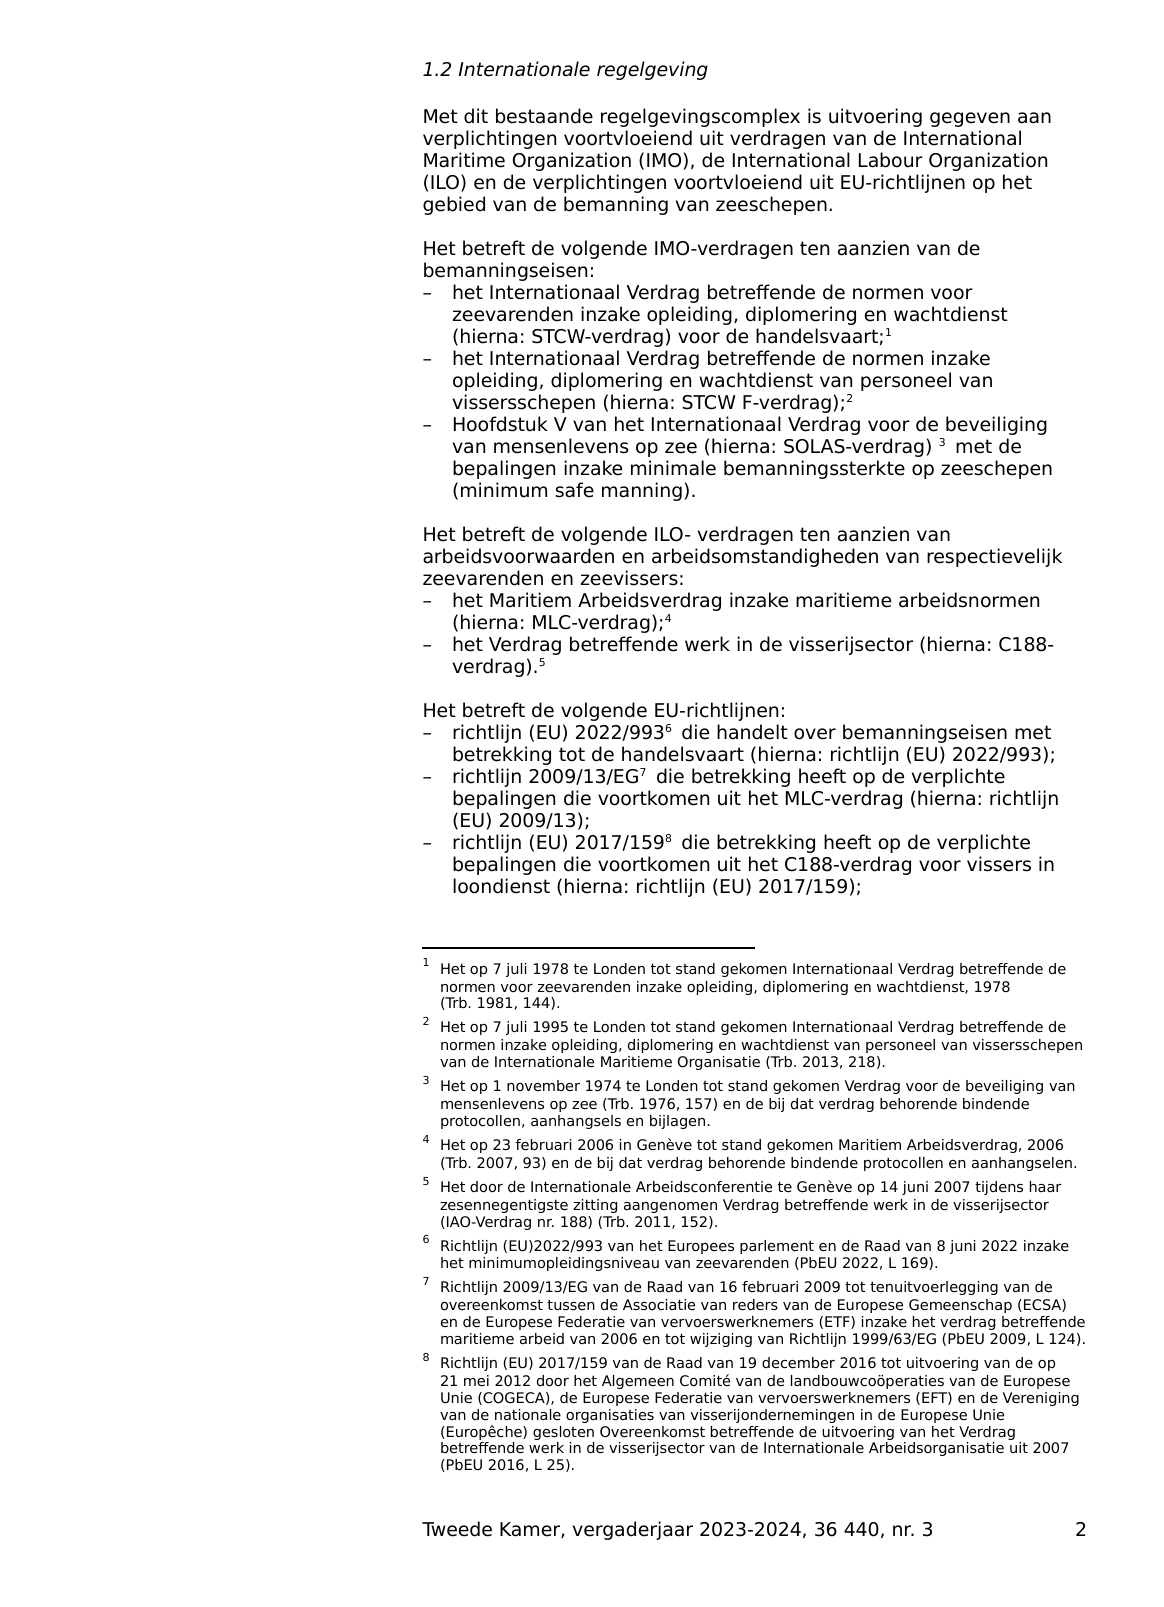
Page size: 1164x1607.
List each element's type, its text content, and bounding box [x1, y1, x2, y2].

text – Hoofdstuk V van het Internationaal Verdrag voor de beveiliging van mensenlevens op zee (hierna: SOLAS-verdrag) met de bepalingen inzake minimale bemanningssterkte op zeeschepen (minimum safe manning). [422, 414, 1087, 502]
text Het betreft de volgende ILO- verdragen ten aanzien van arbeidsvoorwaarden en arbeidsomstandigheden van respectievelijk zeevarenden en zeevissers: [422, 524, 1087, 590]
text Het betreft de volgende EU-richtlijnen: [422, 700, 1087, 722]
text Richtlijn 2009/13/EG van de Raad van 16 februari 2009 tot tenuitvoerlegging van de overeenkomst tussen de Associatie van reders van de Europese Gemeenschap (ECSA) en de Europese Federatie van vervoerswerknemers (ETF) inzake het verdrag betreffende maritieme arbeid van 2006 en tot wijziging van Richtlijn 1999/63/EG (PbEU 2009, L 124). [422, 1275, 1087, 1348]
text Richtlijn (EU)2022/993 van het Europees parlement en de Raad van 8 juni 2022 inzake het minimumopleidingsniveau van zeevarenden (PbEU 2022, L 169). [422, 1233, 1087, 1272]
text – het Internationaal Verdrag betreffende de normen inzake opleiding, diplomering en wachtdienst van personeel van vissersschepen (hierna: STCW F-verdrag); [422, 348, 1087, 414]
text Het op 7 juli 1995 te Londen tot stand gekomen Internationaal Verdrag betreffende de normen inzake opleiding, diplomering en wachtdienst van personeel van vissersschepen van de Internationale Maritieme Organisatie (Trb. 2013, 218). [422, 1015, 1087, 1071]
subtitle 1.2 Internationale regelgeving [422, 59, 1087, 81]
text – richtlijn (EU) 2017/159 die betrekking heeft op de verplichte bepalingen die voortkomen uit het C188-verdrag voor vissers in loondienst (hierna: richtlijn (EU) 2017/159); [422, 832, 1087, 898]
text – het Maritiem Arbeidsverdrag inzake maritieme arbeidsnormen (hierna: MLC-verdrag); [422, 590, 1087, 634]
text Het op 23 februari 2006 in Genève tot stand gekomen Maritiem Arbeidsverdrag, 2006 (Trb. 2007, 93) en de bij dat verdrag behorende bindende protocollen en aanhangselen. [422, 1133, 1087, 1172]
text Met dit bestaande regelgevingscomplex is uitvoering gegeven aan verplichtingen voortvloeiend uit verdragen van de International Maritime Organization (IMO), de International Labour Organization (ILO) en de verplichtingen voortvloeiend uit EU-richtlijnen op het gebied van de bemanning van zeeschepen. [422, 106, 1087, 216]
text – richtlijn 2009/13/EG die betrekking heeft op de verplichte bepalingen die voortkomen uit het MLC-verdrag (hierna: richtlijn (EU) 2009/13); [422, 766, 1087, 832]
text Het betreft de volgende IMO-verdragen ten aanzien van de bemanningseisen: [422, 238, 1087, 282]
text Het op 1 november 1974 te Londen tot stand gekomen Verdrag voor de beveiliging van mensenlevens op zee (Trb. 1976, 157) en de bij dat verdrag behorende bindende protocollen, aanhangsels en bijlagen. [422, 1074, 1087, 1130]
text Het door de Internationale Arbeidsconferentie te Genève op 14 juni 2007 tijdens haar zesennegentigste zitting aangenomen Verdrag betreffende werk in de visserijsector (IAO-Verdrag nr. 188) (Trb. 2011, 152). [422, 1175, 1087, 1231]
text – richtlijn (EU) 2022/993 die handelt over bemanningseisen met betrekking tot de handelsvaart (hierna: richtlijn (EU) 2022/993); [422, 722, 1087, 766]
text – het Verdrag betreffende werk in de visserijsector (hierna: C188-verdrag). [422, 634, 1087, 678]
text – het Internationaal Verdrag betreffende de normen voor zeevarenden inzake opleiding, diplomering en wachtdienst (hierna: STCW-verdrag) voor de handelsvaart; [422, 282, 1087, 348]
text Richtlijn (EU) 2017/159 van de Raad van 19 december 2016 tot uitvoering van de op 21 mei 2012 door het Algemeen Comité van de landbouwcoöperaties van de Europese Unie (COGECA), de Europese Federatie van vervoerswerknemers (EFT) en de Vereniging van de nationale organisaties van visserijondernemingen in de Europese Unie (Europêche) gesloten Overeenkomst betreffende de uitvoering van het Verdrag betreffende werk in de visserijsector van de Internationale Arbeidsorganisatie uit 2007 (PbEU 2016, L 25). [422, 1351, 1087, 1474]
text Het op 7 juli 1978 te Londen tot stand gekomen Internationaal Verdrag betreffende de normen voor zeevarenden inzake opleiding, diplomering en wachtdienst, 1978 (Trb. 1981, 144). [422, 957, 1087, 1012]
